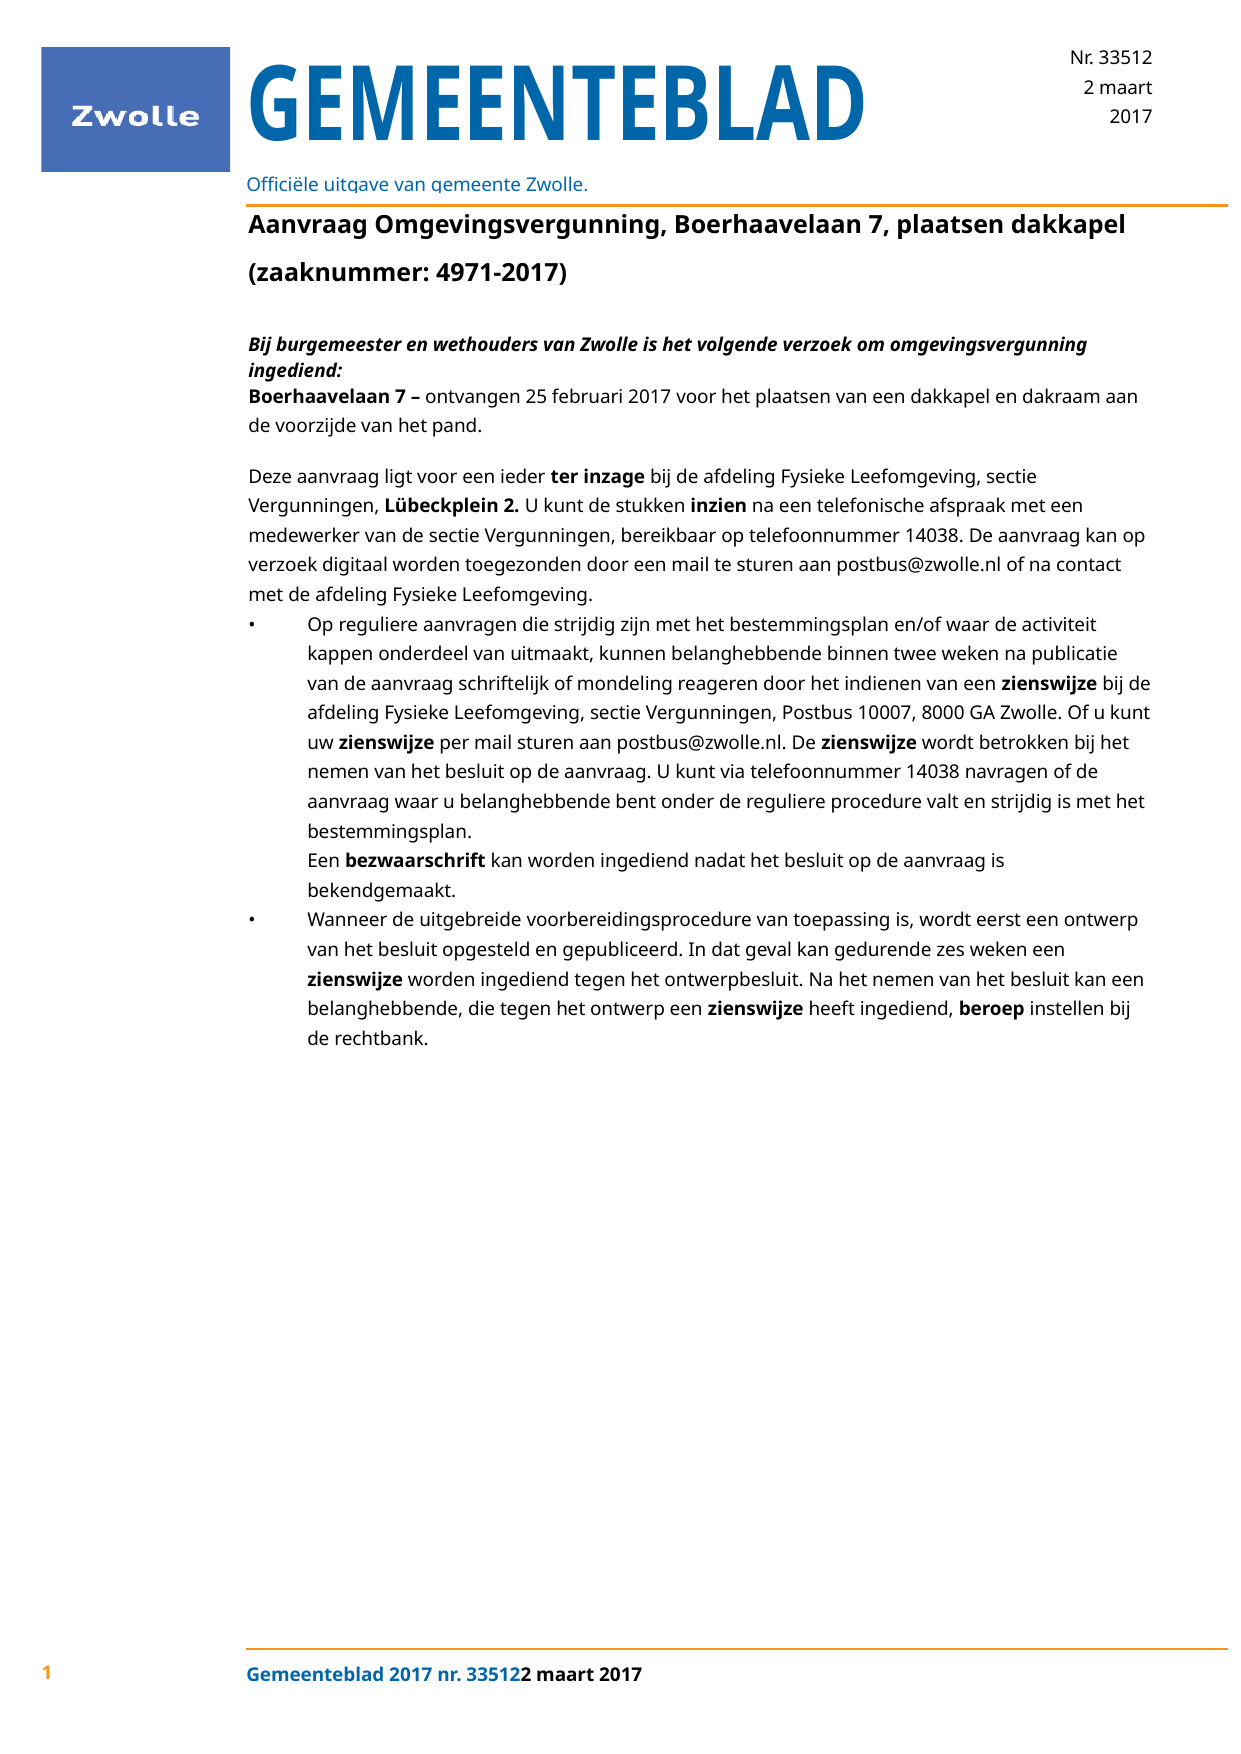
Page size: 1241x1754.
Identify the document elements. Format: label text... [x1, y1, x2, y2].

list Op reguliere aanvragen die strijdig zijn met het bestemmingsplan en/of waar de activiteit kappen onderdeel van uitmaakt, kunnen belanghebbende binnen twee weken na publicatie van de aanvraag schriftelijk of mondeling reageren door het indienen van een zienswijze bij de afdeling Fysieke Leefomgeving, sectie Vergunningen, Postbus 10007, 8000 GA Zwolle. Of u kunt uw zienswijze per mail sturen aan postbus@zwolle.nl. De zienswijze wordt betrokken bij het nemen van het besluit op de aanvraag. U kunt via telefoonnummer 14038 navragen of de aanvraag waar u belanghebbende bent onder de reguliere procedure valt en strijdig is met het bestemmingsplan. [248, 611, 1152, 844]
text Aanvraag Omgevingsvergunning, Boerhaavelaan 7, plaatsen dakkapel (zaaknummer: 4971-2017) [248, 207, 1152, 288]
picture [41, 47, 231, 172]
text Deze aanvraag ligt voor een ieder ter inzage bij de afdeling Fysieke Leefomgeving, sectie Vergunningen, Lübeckplein 2. U kunt de stukken inzien na een telefonische afspraak met een medewerker van de sectie Vergunningen, bereikbaar op telefoonnummer 14038. De aanvraag kan op verzoek digitaal worden toegezonden door een mail te sturen aan postbus@zwolle.nl of na contact met de afdeling Fysieke Leefomgeving. [248, 463, 1152, 607]
list Wanneer de uitgebreide voorbereidingsprocedure van toepassing is, wordt eerst een ontwerp van het besluit opgesteld en gepubliceerd. In dat geval kan gedurende zes weken een zienswijze worden ingediend tegen het ontwerpbesluit. Na het nemen van het besluit kan een belanghebbende, die tegen het ontwerp een zienswijze heeft ingediend, beroep instellen bij de rechtbank. [248, 907, 1152, 1051]
text Boerhaavelaan 7 – ontvangen 25 februari 2017 voor het plaatsen van een dakkapel en dakraam aan de voorzijde van het pand. [248, 383, 1152, 438]
list Een bezwaarschrift kan worden ingediend nadat het besluit op de aanvraag is bekendgemaakt. [248, 847, 1152, 903]
text Bij burgemeester en wethouders van Zwolle is het volgende verzoek om omgevingsvergunning ingediend: [248, 331, 1152, 383]
